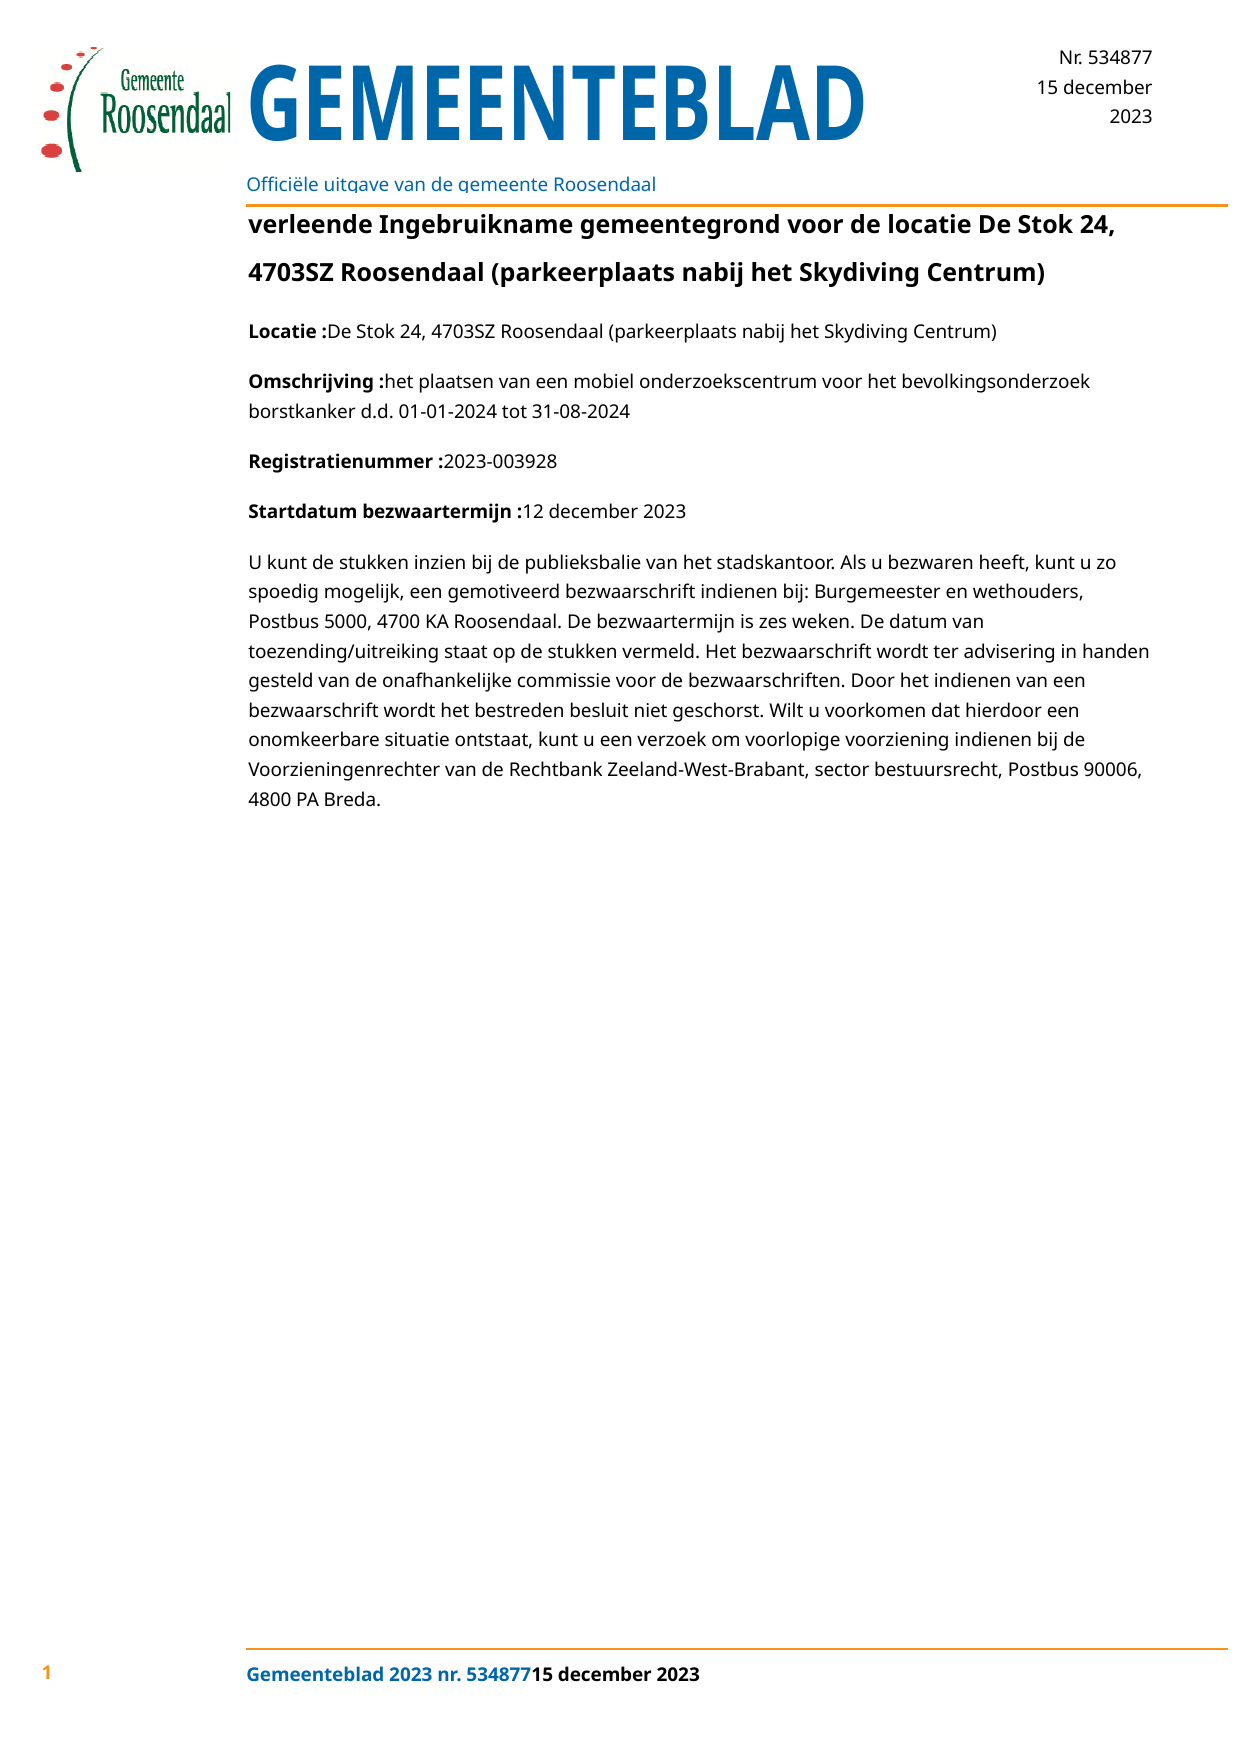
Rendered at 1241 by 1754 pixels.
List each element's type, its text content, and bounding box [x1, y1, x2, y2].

text Startdatum bezwaartermijn :12 december 2023 [248, 499, 1152, 524]
text Locatie :De Stok 24, 4703SZ Roosendaal (parkeerplaats nabij het Skydiving Centrum) [248, 318, 1152, 344]
picture [41, 47, 231, 172]
text U kunt de stukken inzien bij de publieksbalie van het stadskantoor. Als u bezwaren heeft, kunt u zo spoedig mogelijk, een gemotiveerd bezwaarschrift indienen bij: Burgemeester en wethouders, Postbus 5000, 4700 KA Roosendaal. De bezwaartermijn is zes weken. De datum van toezending/uitreiking staat op de stukken vermeld. Het bezwaarschrift wordt ter advisering in handen gesteld van de onafhankelijke commissie voor de bezwaarschriften. Door het indienen van een bezwaarschrift wordt het bestreden besluit niet geschorst. Wilt u voorkomen dat hierdoor een onomkeerbare situatie ontstaat, kunt u een verzoek om voorlopige voorziening indienen bij de Voorzieningenrechter van de Rechtbank Zeeland-West-Brabant, sector bestuursrecht, Postbus 90006, 4800 PA Breda. [248, 549, 1152, 812]
text Omschrijving :het plaatsen van een mobiel onderzoekscentrum voor het bevolkingsonderzoek borstkanker d.d. 01-01-2024 tot 31-08-2024 [248, 368, 1152, 424]
text verleende Ingebruikname gemeentegrond voor de locatie De Stok 24, 4703SZ Roosendaal (parkeerplaats nabij het Skydiving Centrum) [248, 207, 1152, 288]
text Registratienummer :2023-003928 [248, 448, 1152, 474]
